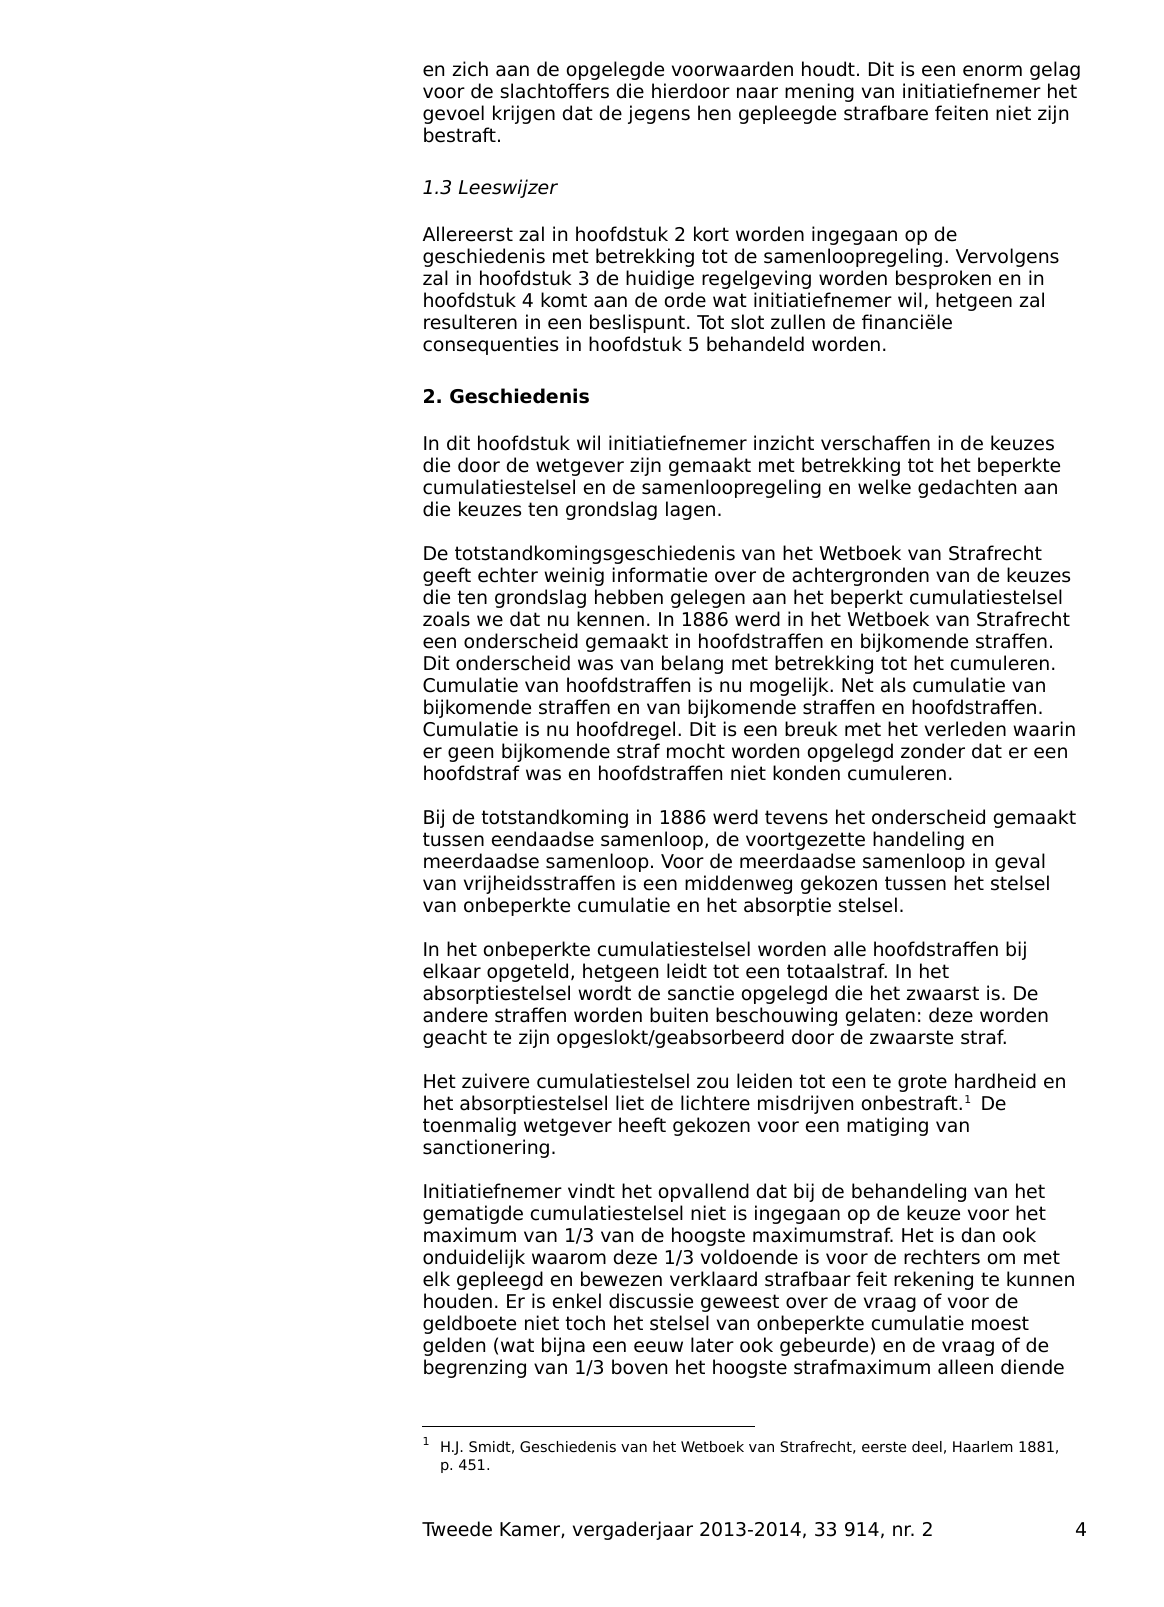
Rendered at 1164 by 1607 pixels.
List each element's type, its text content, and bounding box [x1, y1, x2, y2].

subtitle 2. Geschiedenis [422, 386, 1087, 408]
text Allereerst zal in hoofdstuk 2 kort worden ingegaan op de geschiedenis met betrekking tot de samenloopregeling. Vervolgens zal in hoofdstuk 3 de huidige regelgeving worden besproken en in hoofdstuk 4 komt aan de orde wat initiatiefnemer wil, hetgeen zal resulteren in een beslispunt. Tot slot zullen de financiële consequenties in hoofdstuk 5 behandeld worden. [422, 224, 1087, 356]
text Bij de totstandkoming in 1886 werd tevens het onderscheid gemaakt tussen eendaadse samenloop, de voortgezette handeling en meerdaadse samenloop. Voor de meerdaadse samenloop in geval van vrijheidsstraffen is een middenweg gekozen tussen het stelsel van onbeperkte cumulatie en het absorptie stelsel. [422, 807, 1087, 917]
text H.J. Smidt, Geschiedenis van het Wetboek van Strafrecht, eerste deel, Haarlem 1881, p. 451. [422, 1435, 1087, 1474]
text Initiatiefnemer vindt het opvallend dat bij de behandeling van het gematigde cumulatiestelsel niet is ingegaan op de keuze voor het maximum van 1/3 van de hoogste maximumstraf. Het is dan ook onduidelijk waarom deze 1/3 voldoende is voor de rechters om met elk gepleegd en bewezen verklaard strafbaar feit rekening te kunnen houden. Er is enkel discussie geweest over de vraag of voor de geldboete niet toch het stelsel van onbeperkte cumulatie moest gelden (wat bijna een eeuw later ook gebeurde) en de vraag of de begrenzing van 1/3 boven het hoogste strafmaximum alleen diende [422, 1181, 1087, 1379]
text In dit hoofdstuk wil initiatiefnemer inzicht verschaffen in de keuzes die door de wetgever zijn gemaakt met betrekking tot het beperkte cumulatiestelsel en de samenloopregeling en welke gedachten aan die keuzes ten grondslag lagen. [422, 433, 1087, 521]
text In het onbeperkte cumulatiestelsel worden alle hoofdstraffen bij elkaar opgeteld, hetgeen leidt tot een totaalstraf. In het absorptiestelsel wordt de sanctie opgelegd die het zwaarst is. De andere straffen worden buiten beschouwing gelaten: deze worden geacht te zijn opgeslokt/geabsorbeerd door de zwaarste straf. [422, 939, 1087, 1049]
text De totstandkomingsgeschiedenis van het Wetboek van Strafrecht geeft echter weinig informatie over de achtergronden van de keuzes die ten grondslag hebben gelegen aan het beperkt cumulatiestelsel zoals we dat nu kennen. In 1886 werd in het Wetboek van Strafrecht een onderscheid gemaakt in hoofdstraffen en bijkomende straffen. Dit onderscheid was van belang met betrekking tot het cumuleren. Cumulatie van hoofdstraffen is nu mogelijk. Net als cumulatie van bijkomende straffen en van bijkomende straffen en hoofdstraffen. Cumulatie is nu hoofdregel. Dit is een breuk met het verleden waarin er geen bijkomende straf mocht worden opgelegd zonder dat er een hoofdstraf was en hoofdstraffen niet konden cumuleren. [422, 543, 1087, 785]
text Het zuivere cumulatiestelsel zou leiden tot een te grote hardheid en het absorptiestelsel liet de lichtere misdrijven onbestraft. De toenmalig wetgever heeft gekozen voor een matiging van sanctionering. [422, 1071, 1087, 1159]
subtitle 1.3 Leeswijzer [422, 177, 1087, 199]
text en zich aan de opgelegde voorwaarden houdt. Dit is een enorm gelag voor de slachtoffers die hierdoor naar mening van initiatiefnemer het gevoel krijgen dat de jegens hen gepleegde strafbare feiten niet zijn bestraft. [422, 59, 1087, 147]
